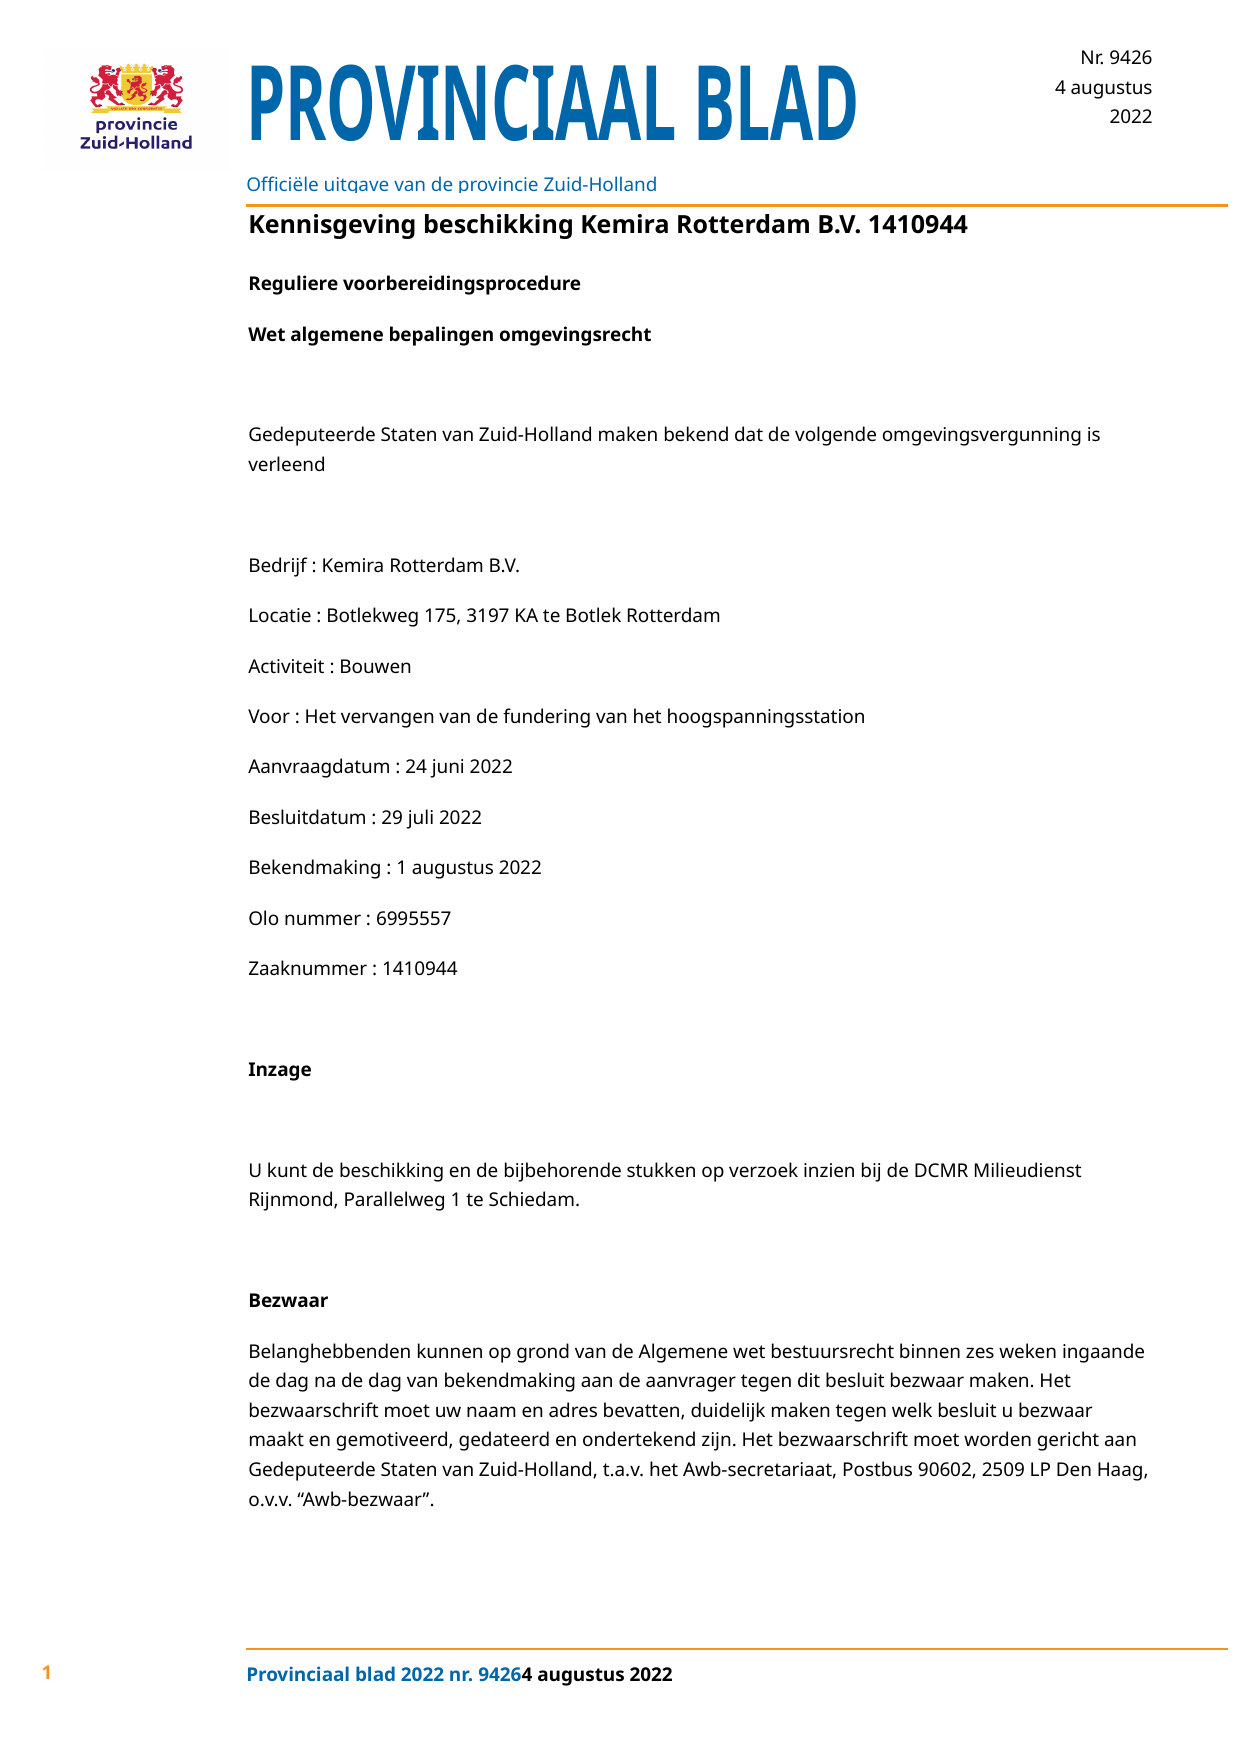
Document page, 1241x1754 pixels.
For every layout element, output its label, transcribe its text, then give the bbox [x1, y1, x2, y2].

text Bezwaar [248, 1287, 1152, 1313]
picture [41, 47, 231, 172]
text Inzage [248, 1056, 1152, 1082]
text U kunt de beschikking en de bijbehorende stukken op verzoek inzien bij de DCMR Milieudienst Rijnmond, Parallelweg 1 te Schiedam. [248, 1157, 1152, 1212]
text Locatie : Botlekweg 175, 3197 KA te Botlek Rotterdam [248, 602, 1152, 628]
text Olo nummer : 6995557 [248, 905, 1152, 931]
text Zaaknummer : 1410944 [248, 955, 1152, 981]
text Belanghebbenden kunnen op grond van de Algemene wet bestuursrecht binnen zes weken ingaande de dag na de dag van bekendmaking aan de aanvrager tegen dit besluit bezwaar maken. Het bezwaarschrift moet uw naam en adres bevatten, duidelijk maken tegen welk besluit u bezwaar maakt en gemotiveerd, gedateerd en ondertekend zijn. Het bezwaarschrift moet worden gericht aan Gedeputeerde Staten van Zuid-Holland, t.a.v. het Awb-secretariaat, Postbus 90602, 2509 LP Den Haag, o.v.v. “Awb-bezwaar”. [248, 1338, 1152, 1511]
text Activiteit : Bouwen [248, 653, 1152, 678]
text Reguliere voorbereidingsprocedure [248, 270, 1152, 296]
text Kennisgeving beschikking Kemira Rotterdam B.V. 1410944 [248, 207, 1152, 241]
text Besluitdatum : 29 juli 2022 [248, 804, 1152, 830]
text Wet algemene bepalingen omgevingsrecht [248, 321, 1152, 346]
text Bedrijf : Kemira Rotterdam B.V. [248, 552, 1152, 578]
text Bekendmaking : 1 augustus 2022 [248, 854, 1152, 880]
text Voor : Het vervangen van de fundering van het hoogspanningsstation [248, 703, 1152, 729]
text Aanvraagdatum : 24 juni 2022 [248, 754, 1152, 779]
text Gedeputeerde Staten van Zuid-Holland maken bekend dat de volgende omgevingsvergunning is verleend [248, 422, 1152, 477]
